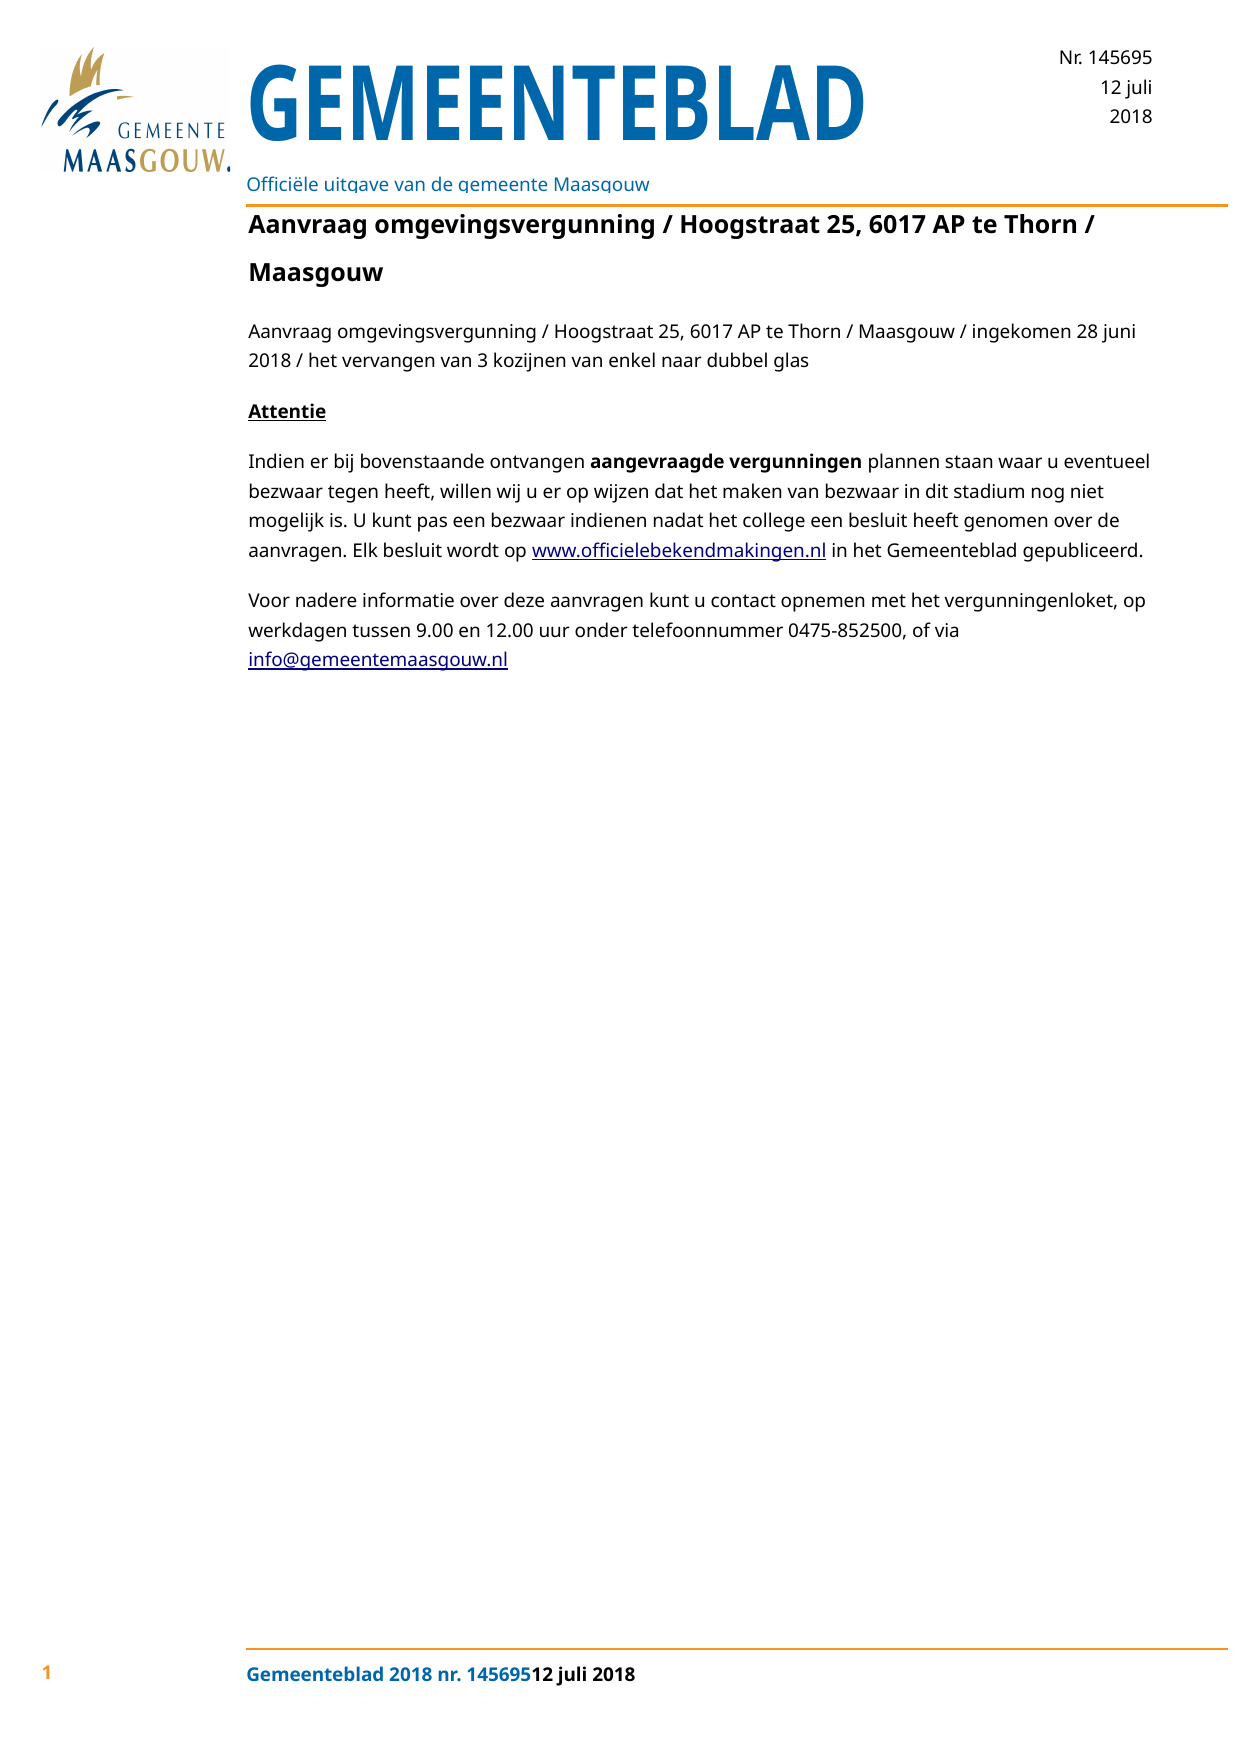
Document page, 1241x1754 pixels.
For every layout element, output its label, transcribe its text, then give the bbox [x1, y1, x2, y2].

text Aanvraag omgevingsvergunning / Hoogstraat 25, 6017 AP te Thorn / Maasgouw / ingekomen 28 juni 2018 / het vervangen van 3 kozijnen van enkel naar dubbel glas [248, 318, 1152, 373]
text Aanvraag omgevingsvergunning / Hoogstraat 25, 6017 AP te Thorn / Maasgouw [248, 207, 1152, 288]
text Voor nadere informatie over deze aanvragen kunt u contact opnemen met het vergunningenloket, op werkdagen tussen 9.00 en 12.00 uur onder telefoonnummer 0475-852500, of via info@gemeentemaasgouw.nl [248, 587, 1152, 672]
text Attentie [248, 398, 1152, 424]
text Indien er bij bovenstaande ontvangen aangevraagde vergunningen plannen staan waar u eventueel bezwaar tegen heeft, willen wij u er op wijzen dat het maken van bezwaar in dit stadium nog niet mogelijk is. U kunt pas een bezwaar indienen nadat het college een besluit heeft genomen over de aanvragen. Elk besluit wordt op www.officielebekendmakingen.nl in het Gemeenteblad gepubliceerd. [248, 448, 1152, 563]
picture [41, 47, 231, 172]
